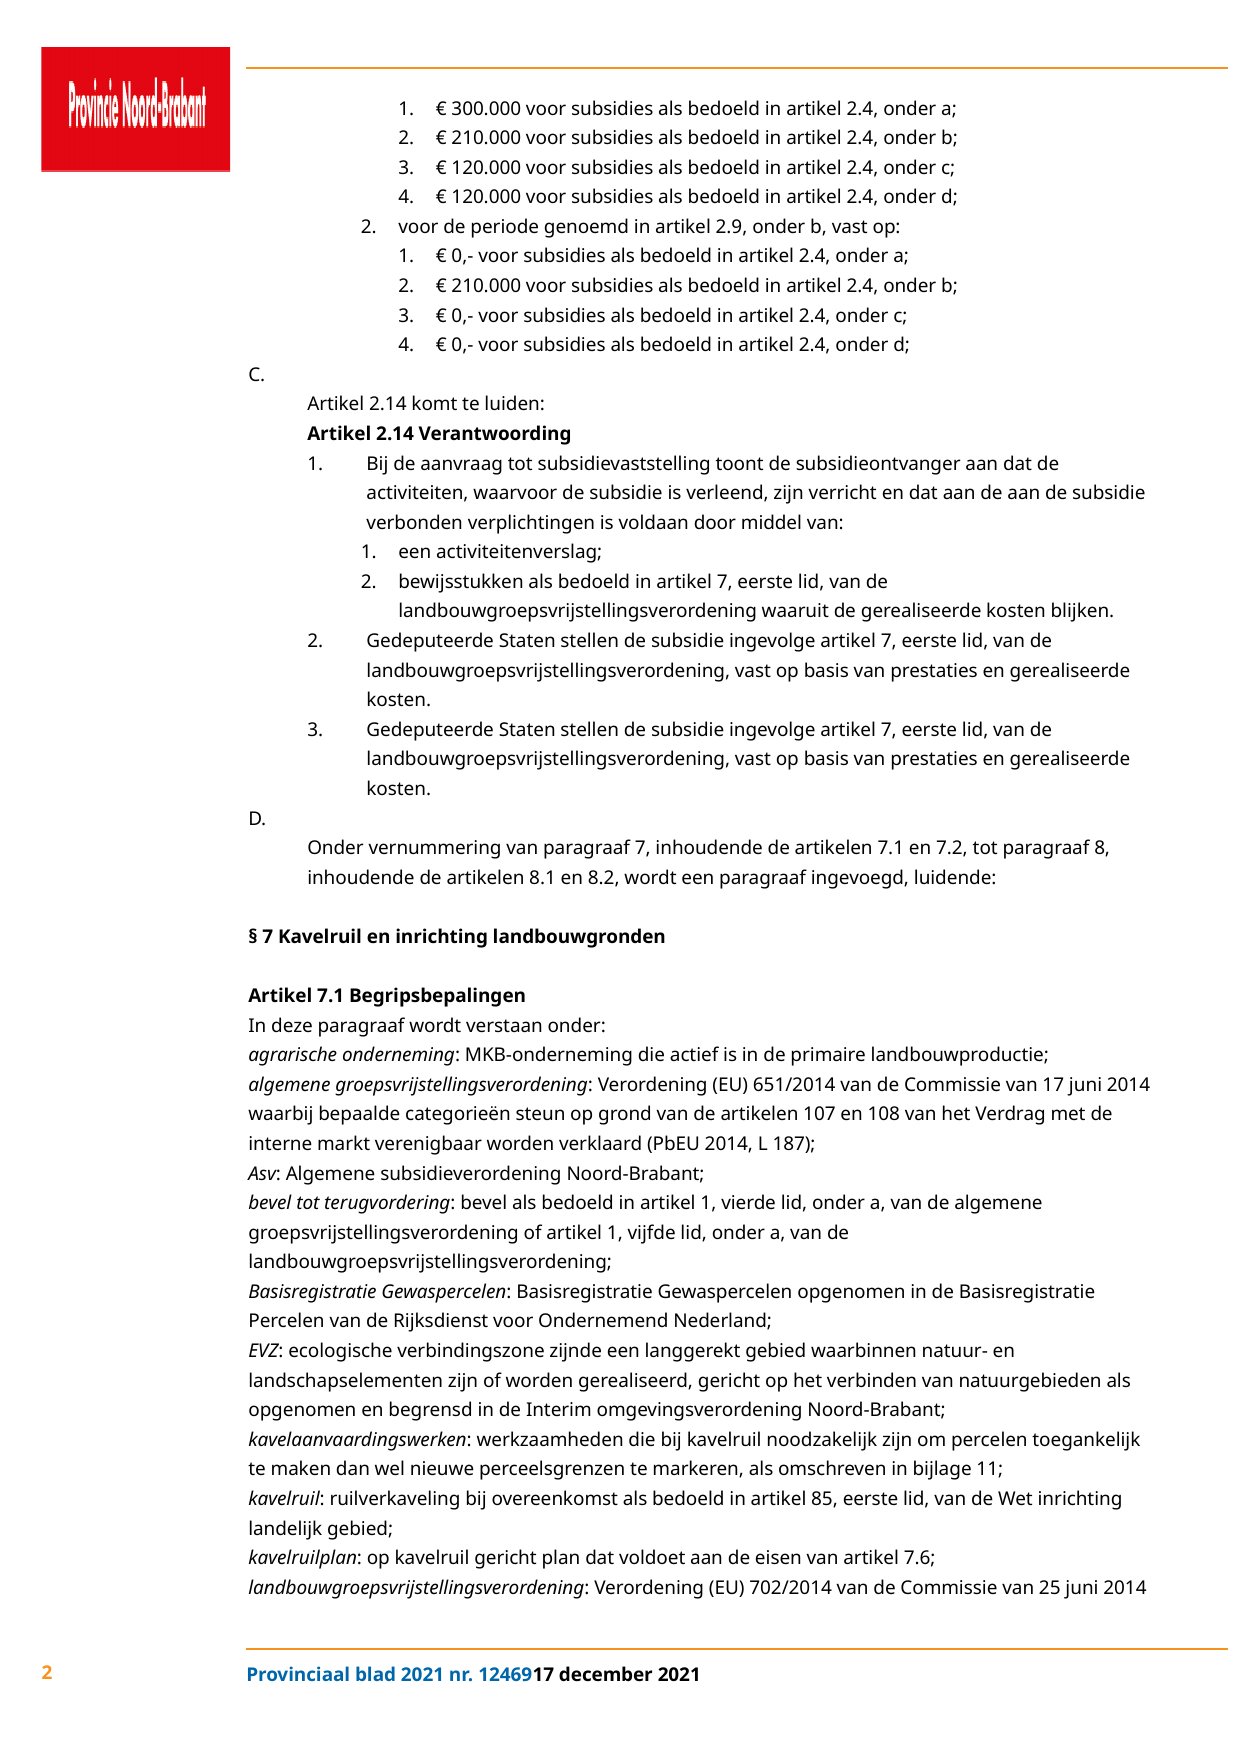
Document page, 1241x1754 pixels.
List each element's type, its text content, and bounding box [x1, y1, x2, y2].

text EVZ: ecologische verbindingszone zijnde een langgerekt gebied waarbinnen natuur- en landschapselementen zijn of worden gerealiseerd, gericht op het verbinden van natuurgebieden als opgenomen en begrensd in de Interim omgevingsverordening Noord-Brabant; [248, 1337, 1152, 1422]
list € 210.000 voor subsidies als bedoeld in artikel 2.4, onder b; [398, 124, 1152, 150]
picture [41, 47, 231, 172]
text kavelaanvaardingswerken: werkzaamheden die bij kavelruil noodzakelijk zijn om percelen toegankelijk te maken dan wel nieuwe perceelsgrenzen te markeren, als omschreven in bijlage 11; [248, 1426, 1152, 1481]
list bewijsstukken als bedoeld in artikel 7, eerste lid, van de landbouwgroepsvrijstellingsverordening waaruit de gerealiseerde kosten blijken. [361, 568, 1152, 623]
list Bij de aanvraag tot subsidievaststelling toont de subsidieontvanger aan dat de activiteiten, waarvoor de subsidie is verleend, zijn verricht en dat aan de aan de subsidie verbonden verplichtingen is voldaan door middel van: [307, 450, 1152, 535]
text kavelruil: ruilverkaveling bij overeenkomst als bedoeld in artikel 85, eerste lid, van de Wet inrichting landelijk gebied; [248, 1485, 1152, 1541]
text agrarische onderneming: MKB-onderneming die actief is in de primaire landbouwproductie; [248, 1041, 1152, 1067]
list Artikel 2.14 komt te luiden: [248, 391, 1152, 416]
list € 0,- voor subsidies als bedoeld in artikel 2.4, onder c; [398, 302, 1152, 328]
text algemene groepsvrijstellingsverordening: Verordening (EU) 651/2014 van de Commissie van 17 juni 2014 waarbij bepaalde categorieën steun op grond van de artikelen 107 en 108 van het Verdrag met de interne markt verenigbaar worden verklaard (PbEU 2014, L 187); [248, 1071, 1152, 1156]
list voor de periode genoemd in artikel 2.9, onder b, vast op: [361, 213, 1152, 239]
text kavelruilplan: op kavelruil gericht plan dat voldoet aan de eisen van artikel 7.6; [248, 1544, 1152, 1570]
list Gedeputeerde Staten stellen de subsidie ingevolge artikel 7, eerste lid, van de landbouwgroepsvrijstellingsverordening, vast op basis van prestaties en gerealiseerde kosten. [307, 716, 1152, 801]
list € 0,- voor subsidies als bedoeld in artikel 2.4, onder d; [398, 331, 1152, 357]
list € 210.000 voor subsidies als bedoeld in artikel 2.4, onder b; [398, 272, 1152, 298]
list € 120.000 voor subsidies als bedoeld in artikel 2.4, onder c; [398, 154, 1152, 180]
text bevel tot terugvordering: bevel als bedoeld in artikel 1, vierde lid, onder a, van de algemene groepsvrijstellingsverordening of artikel 1, vijfde lid, onder a, van de landbouwgroepsvrijstellingsverordening; [248, 1189, 1152, 1274]
list Gedeputeerde Staten stellen de subsidie ingevolge artikel 7, eerste lid, van de landbouwgroepsvrijstellingsverordening, vast op basis van prestaties en gerealiseerde kosten. [307, 627, 1152, 712]
list € 120.000 voor subsidies als bedoeld in artikel 2.4, onder d; [398, 183, 1152, 209]
text Artikel 7.1 Begripsbepalingen [248, 982, 1152, 1008]
list Onder vernummering van paragraaf 7, inhoudende de artikelen 7.1 en 7.2, tot paragraaf 8, inhoudende de artikelen 8.1 en 8.2, wordt een paragraaf ingevoegd, luidende: [248, 834, 1152, 890]
list € 300.000 voor subsidies als bedoeld in artikel 2.4, onder a; [398, 95, 1152, 121]
text Basisregistratie Gewaspercelen: Basisregistratie Gewaspercelen opgenomen in de Basisregistratie Percelen van de Rijksdienst voor Ondernemend Nederland; [248, 1278, 1152, 1333]
list een activiteitenverslag; [361, 538, 1152, 564]
text § 7 Kavelruil en inrichting landbouwgronden [248, 923, 1152, 949]
text In deze paragraaf wordt verstaan onder: [248, 1012, 1152, 1038]
text landbouwgroepsvrijstellingsverordening: Verordening (EU) 702/2014 van de Commissie van 25 juni 2014 [248, 1574, 1152, 1600]
list Artikel 2.14 Verantwoording [248, 420, 1152, 446]
text Asv: Algemene subsidieverordening Noord-Brabant; [248, 1160, 1152, 1186]
list € 0,- voor subsidies als bedoeld in artikel 2.4, onder a; [398, 243, 1152, 268]
